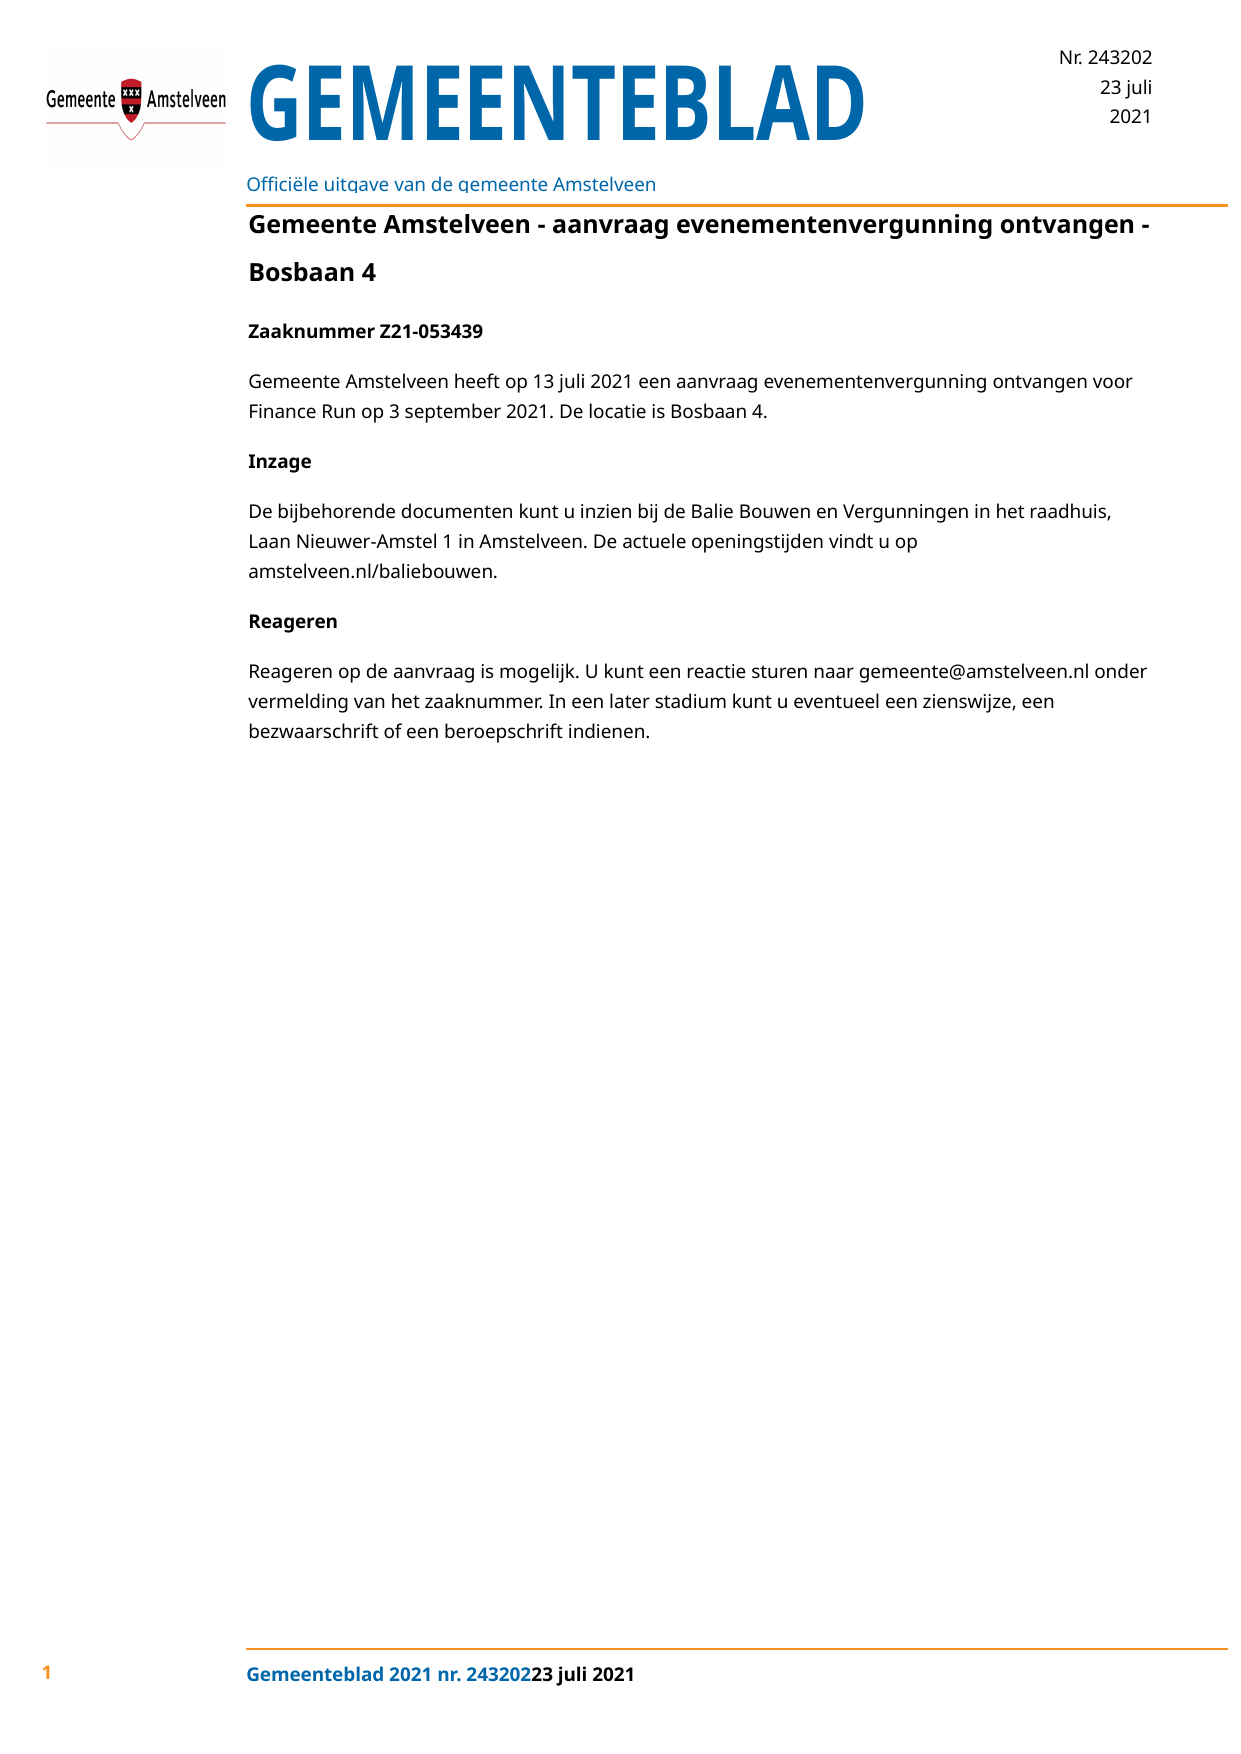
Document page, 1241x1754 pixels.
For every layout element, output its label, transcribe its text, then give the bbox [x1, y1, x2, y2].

text Zaaknummer Z21-053439 [248, 318, 1152, 344]
text Gemeente Amstelveen heeft op 13 juli 2021 een aanvraag evenementenvergunning ontvangen voor Finance Run op 3 september 2021. De locatie is Bosbaan 4. [248, 368, 1152, 424]
picture [41, 47, 231, 172]
text Gemeente Amstelveen - aanvraag evenementenvergunning ontvangen - Bosbaan 4 [248, 207, 1152, 288]
text Reageren [248, 608, 1152, 634]
text De bijbehorende documenten kunt u inzien bij de Balie Bouwen en Vergunningen in het raadhuis, Laan Nieuwer-Amstel 1 in Amstelveen. De actuele openingstijden vindt u op amstelveen.nl/baliebouwen. [248, 499, 1152, 584]
text Inzage [248, 448, 1152, 474]
text Reageren op de aanvraag is mogelijk. U kunt een reactie sturen naar gemeente@amstelveen.nl onder vermelding van het zaaknummer. In een later stadium kunt u eventueel een zienswijze, een bezwaarschrift of een beroepschrift indienen. [248, 659, 1152, 744]
